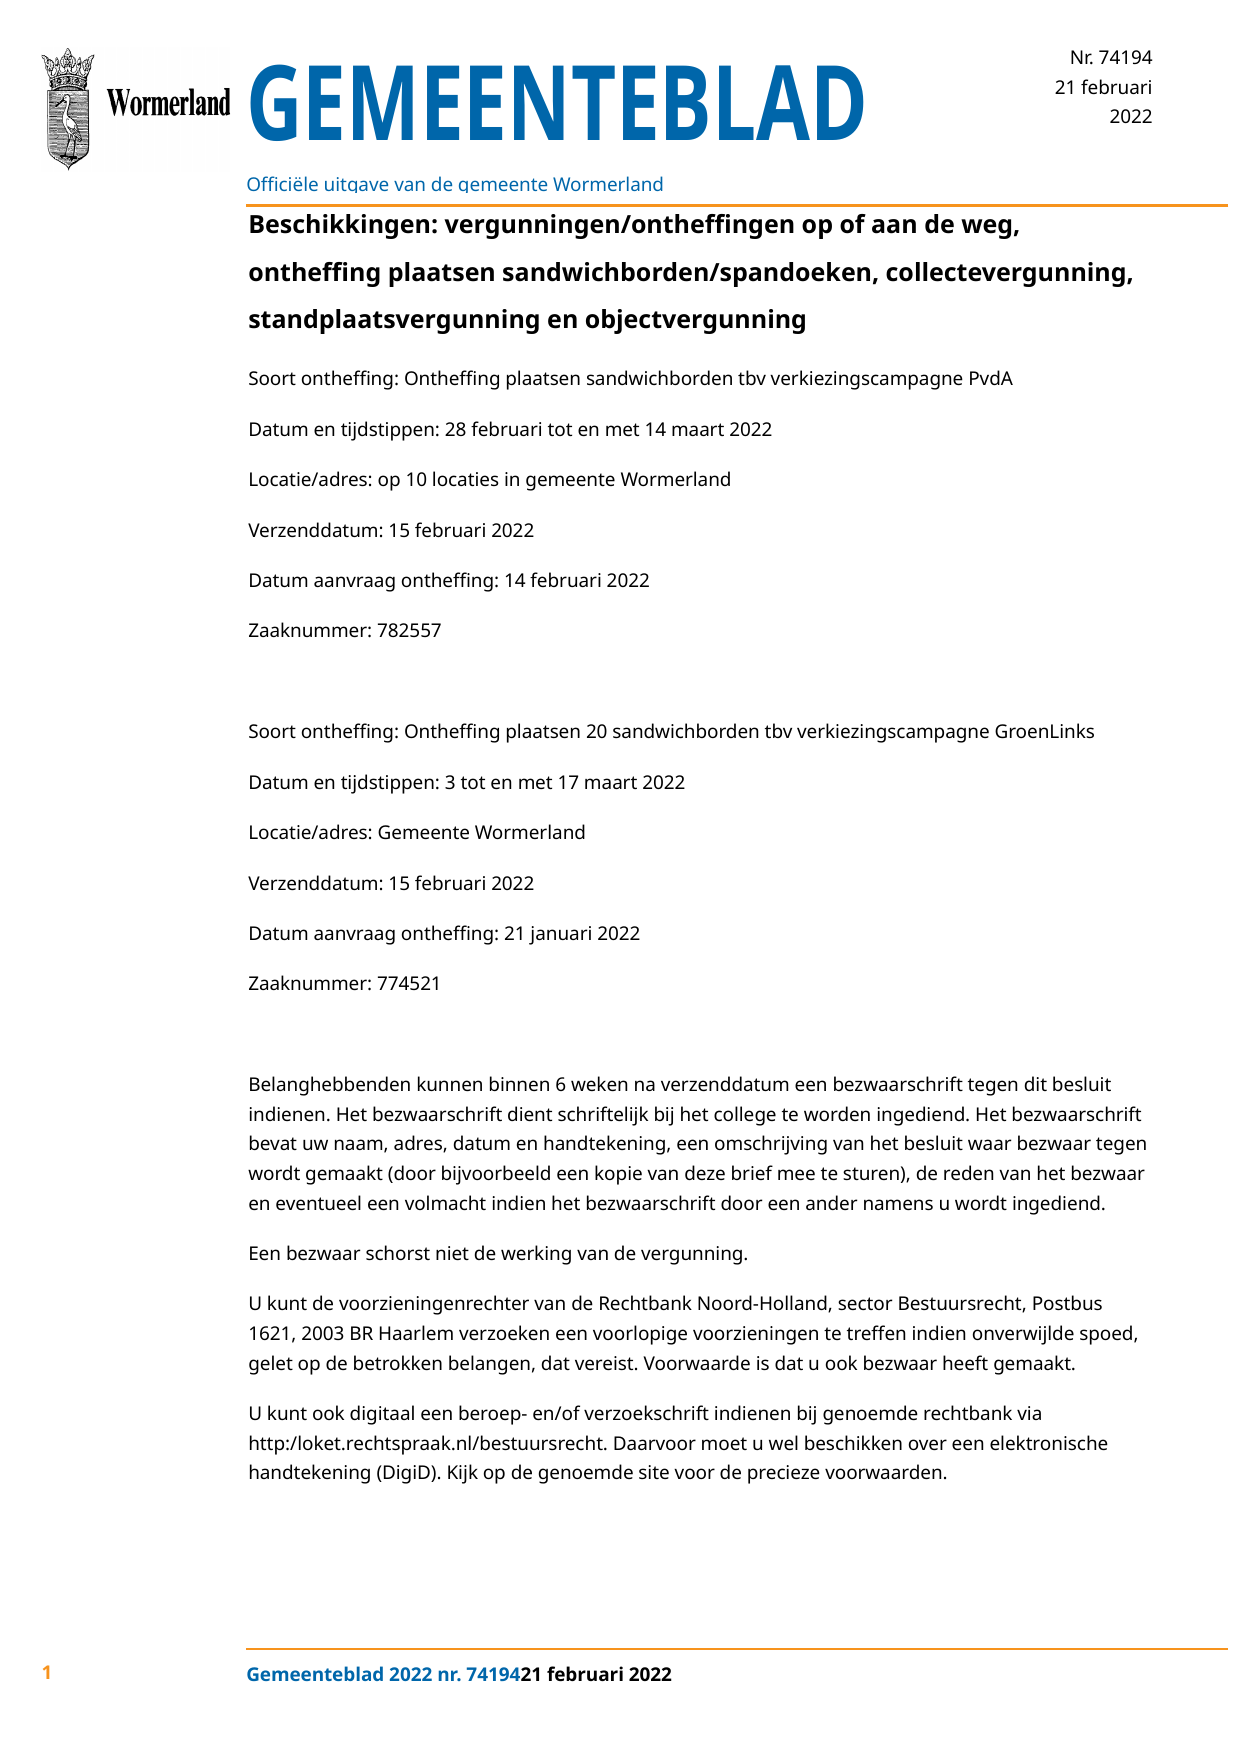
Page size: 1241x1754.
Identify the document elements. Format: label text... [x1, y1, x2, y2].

text Datum aanvraag ontheffing: 14 februari 2022 [248, 567, 1152, 593]
text Beschikkingen: vergunningen/ontheffingen op of aan de weg, ontheffing plaatsen sandwichborden/spandoeken, collectevergunning, standplaatsvergunning en objectvergunning [248, 207, 1152, 336]
text U kunt ook digitaal een beroep- en/of verzoekschrift indienen bij genoemde rechtbank via http:/loket.rechtspraak.nl/bestuursrecht. Daarvoor moet u wel beschikken over een elektronische handtekening (DigiD). Kijk op de genoemde site voor de precieze voorwaarden. [248, 1400, 1152, 1485]
text Soort ontheffing: Ontheffing plaatsen 20 sandwichborden tbv verkiezingscampagne GroenLinks [248, 718, 1152, 744]
text Verzenddatum: 15 februari 2022 [248, 870, 1152, 895]
text Datum en tijdstippen: 3 tot en met 17 maart 2022 [248, 769, 1152, 794]
text Een bezwaar schorst niet de werking van de vergunning. [248, 1240, 1152, 1266]
text Soort ontheffing: Ontheffing plaatsen sandwichborden tbv verkiezingscampagne PvdA [248, 366, 1152, 391]
text Datum en tijdstippen: 28 februari tot en met 14 maart 2022 [248, 416, 1152, 442]
text Locatie/adres: Gemeente Wormerland [248, 819, 1152, 845]
text U kunt de voorzieningenrechter van de Rechtbank Noord-Holland, sector Bestuursrecht, Postbus 1621, 2003 BR Haarlem verzoeken een voorlopige voorzieningen te treffen indien onverwijlde spoed, gelet op de betrokken belangen, dat vereist. Voorwaarde is dat u ook bezwaar heeft gemaakt. [248, 1291, 1152, 1375]
text Verzenddatum: 15 februari 2022 [248, 517, 1152, 542]
text Locatie/adres: op 10 locaties in gemeente Wormerland [248, 466, 1152, 492]
picture [41, 47, 231, 172]
text Belanghebbenden kunnen binnen 6 weken na verzenddatum een bezwaarschrift tegen dit besluit indienen. Het bezwaarschrift dient schriftelijk bij het college te worden ingediend. Het bezwaarschrift bevat uw naam, adres, datum en handtekening, een omschrijving van het besluit waar bezwaar tegen wordt gemaakt (door bijvoorbeeld een kopie van deze brief mee te sturen), de reden van het bezwaar en eventueel een volmacht indien het bezwaarschrift door een ander namens u wordt ingediend. [248, 1071, 1152, 1215]
text Zaaknummer: 774521 [248, 971, 1152, 996]
text Datum aanvraag ontheffing: 21 januari 2022 [248, 920, 1152, 946]
text Zaaknummer: 782557 [248, 618, 1152, 643]
